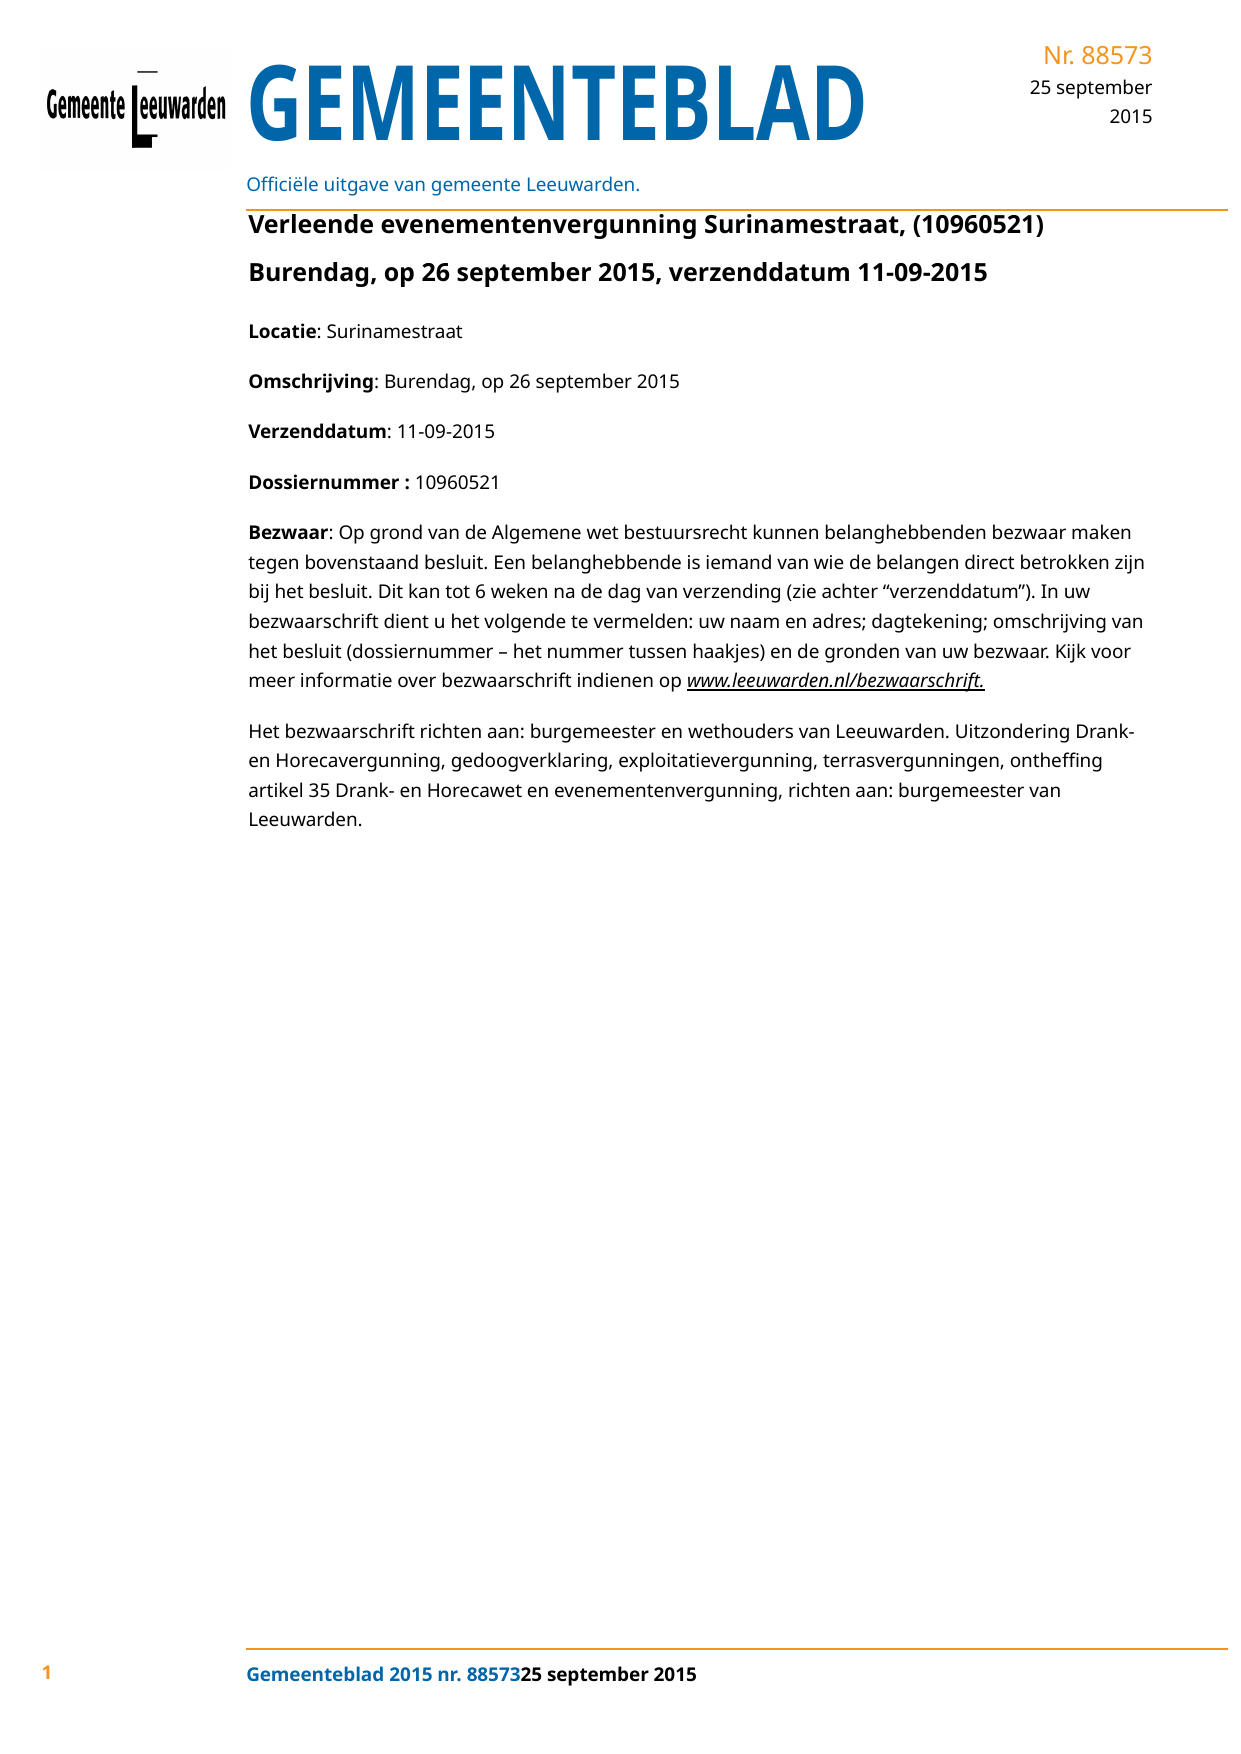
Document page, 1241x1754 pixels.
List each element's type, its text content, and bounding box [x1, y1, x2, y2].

text Verleende evenementenvergunning Surinamestraat, (10960521) Burendag, op 26 september 2015, verzenddatum 11-09-2015 [248, 211, 1152, 288]
text Het bezwaarschrift richten aan: burgemeester en wethouders van Leeuwarden. Uitzondering Drank- en Horecavergunning, gedoogverklaring, exploitatievergunning, terrasvergunningen, ontheffing artikel 35 Drank- en Horecawet en evenementenvergunning, richten aan: burgemeester van Leeuwarden. [248, 718, 1152, 832]
picture [41, 47, 231, 172]
text Bezwaar: Op grond van de Algemene wet bestuursrecht kunnen belanghebbenden bezwaar maken tegen bovenstaand besluit. Een belanghebbende is iemand van wie de belangen direct betrokken zijn bij het besluit. Dit kan tot 6 weken na de dag van verzending (zie achter “verzenddatum”). In uw bezwaarschrift dient u het volgende te vermelden: uw naam en adres; dagtekening; omschrijving van het besluit (dossiernummer – het nummer tussen haakjes) en de gronden van uw bezwaar. Kijk voor meer informatie over bezwaarschrift indienen op www.leeuwarden.nl/bezwaarschrift. [248, 519, 1152, 693]
text Dossiernummer : 10960521 [248, 469, 1152, 495]
text Verzenddatum: 11-09-2015 [248, 419, 1152, 444]
text Omschrijving: Burendag, op 26 september 2015 [248, 368, 1152, 394]
text Locatie: Surinamestraat [248, 318, 1152, 344]
